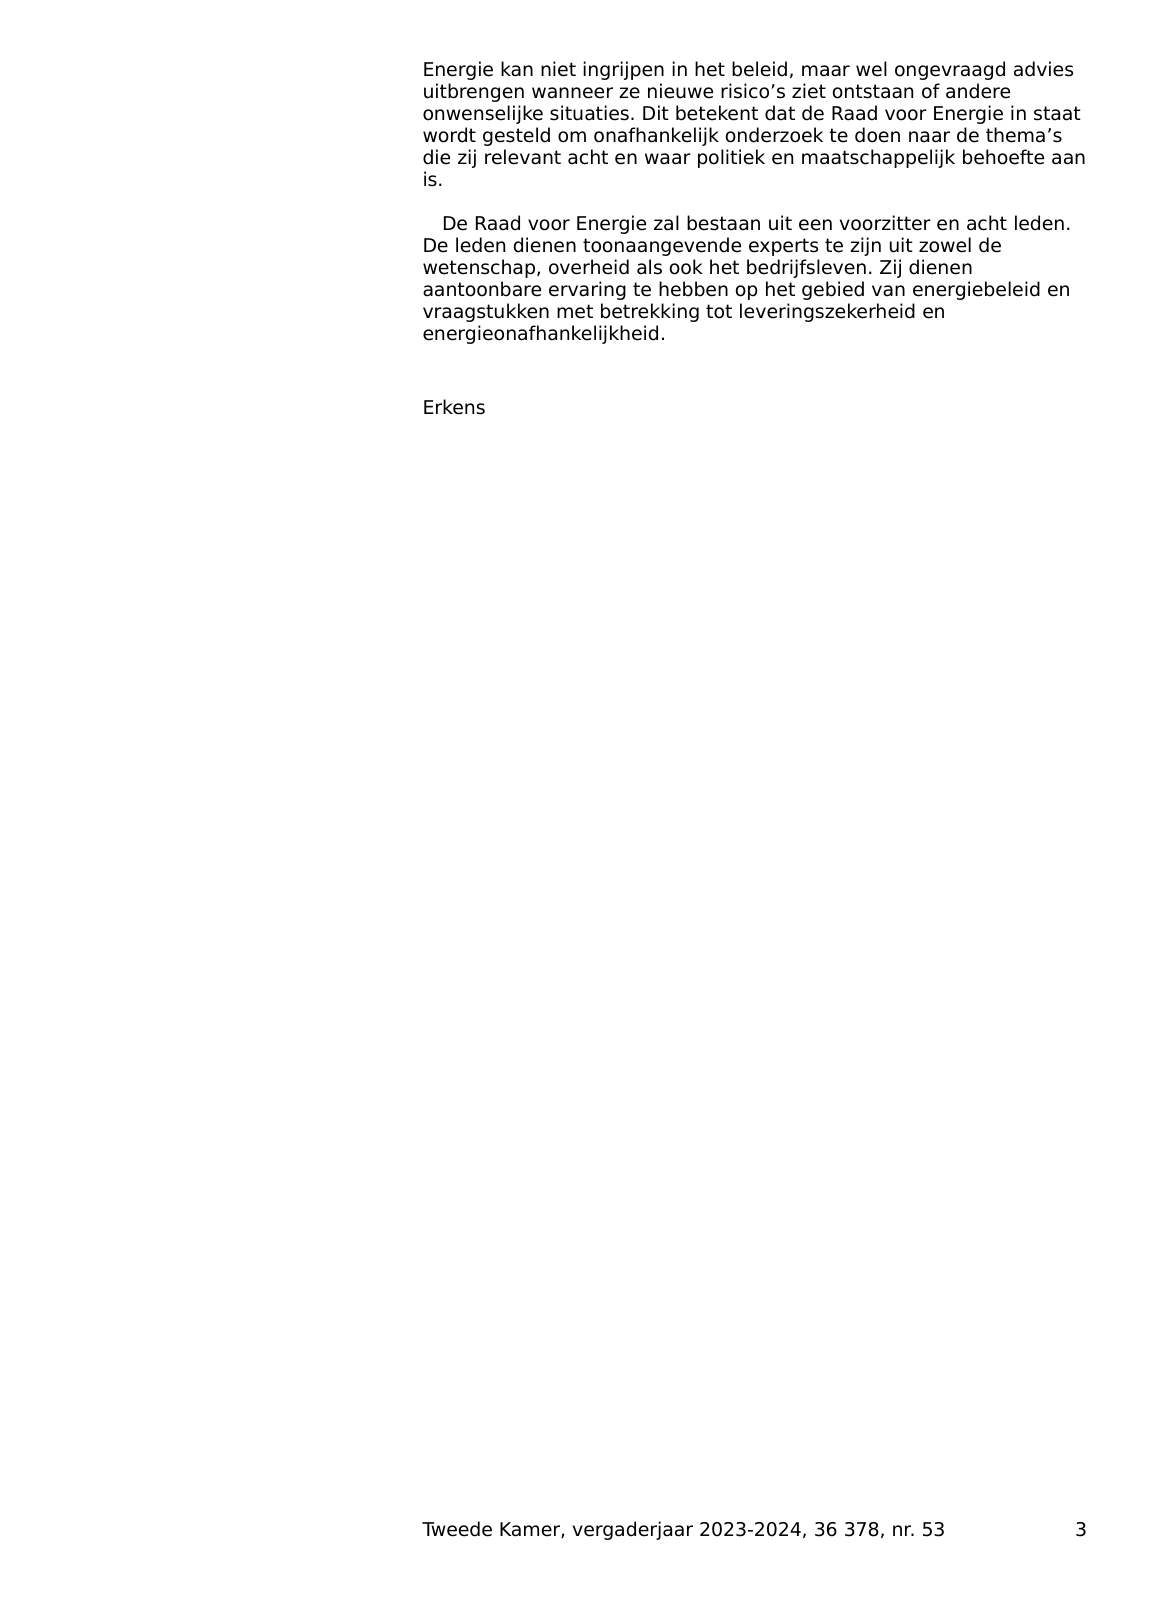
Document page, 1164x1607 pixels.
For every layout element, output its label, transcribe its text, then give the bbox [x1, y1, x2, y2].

text De Raad voor Energie zal bestaan uit een voorzitter en acht leden. De leden dienen toonaangevende experts te zijn uit zowel de wetenschap, overheid als ook het bedrijfsleven. Zij dienen aantoonbare ervaring te hebben op het gebied van energiebeleid en vraagstukken met betrekking tot leveringszekerheid en energieonafhankelijkheid. [422, 213, 1087, 345]
text Energie kan niet ingrijpen in het beleid, maar wel ongevraagd advies uitbrengen wanneer ze nieuwe risico’s ziet ontstaan of andere onwenselijke situaties. Dit betekent dat de Raad voor Energie in staat wordt gesteld om onafhankelijk onderzoek te doen naar de thema’s die zij relevant acht en waar politiek en maatschappelijk behoefte aan is. [422, 59, 1087, 191]
text Erkens [422, 375, 1087, 419]
